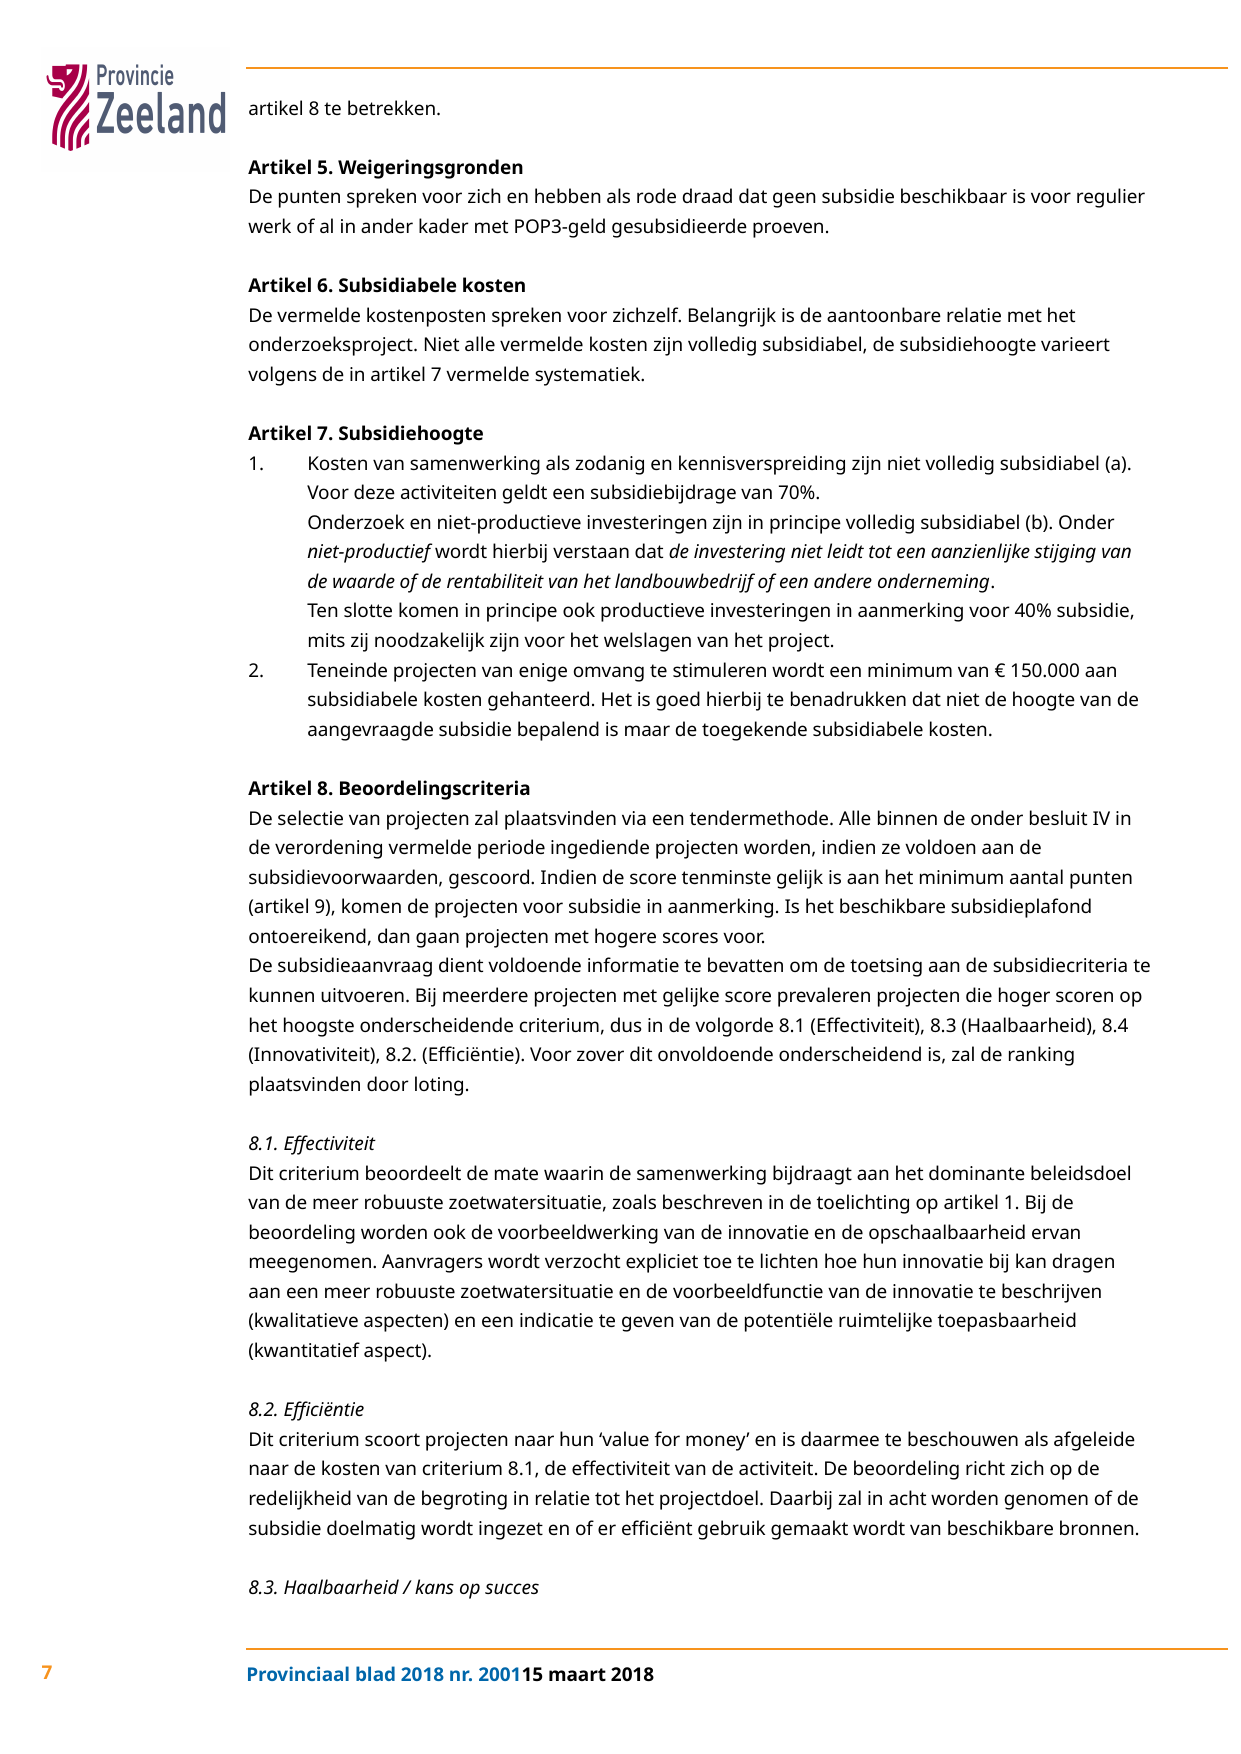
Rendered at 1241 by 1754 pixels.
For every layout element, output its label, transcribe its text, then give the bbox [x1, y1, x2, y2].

list Onderzoek en niet-productieve investeringen zijn in principe volledig subsidiabel (b). Onder niet-productief wordt hierbij verstaan dat de investering niet leidt tot een aanzienlijke stijging van de waarde of de rentabiliteit van het landbouwbedrijf of een andere onderneming. [248, 509, 1152, 594]
text Artikel 8. Beoordelingscriteria [248, 775, 1152, 801]
text De vermelde kostenposten spreken voor zichzelf. Belangrijk is de aantoonbare relatie met het onderzoeksproject. Niet alle vermelde kosten zijn volledig subsidiabel, de subsidiehoogte varieert volgens de in artikel 7 vermelde systematiek. [248, 302, 1152, 387]
text 8.1. Effectiviteit [248, 1130, 1152, 1156]
text 8.3. Haalbaarheid / kans op succes [248, 1574, 1152, 1600]
text De punten spreken voor zich en hebben als rode draad dat geen subsidie beschikbaar is voor regulier werk of al in ander kader met POP3-geld gesubsidieerde proeven. [248, 183, 1152, 239]
text De subsidieaanvraag dient voldoende informatie te bevatten om de toetsing aan de subsidiecriteria te kunnen uitvoeren. Bij meerdere projecten met gelijke score prevaleren projecten die hoger scoren op het hoogste onderscheidende criterium, dus in de volgorde 8.1 (Effectiviteit), 8.3 (Haalbaarheid), 8.4 (Innovativiteit), 8.2. (Efficiëntie). Voor zover dit onvoldoende onderscheidend is, zal de ranking plaatsvinden door loting. [248, 953, 1152, 1097]
text Artikel 6. Subsidiabele kosten [248, 272, 1152, 298]
list Kosten van samenwerking als zodanig en kennisverspreiding zijn niet volledig subsidiabel (a). Voor deze activiteiten geldt een subsidiebijdrage van 70%. [248, 450, 1152, 505]
list Teneinde projecten van enige omvang te stimuleren wordt een minimum van € 150.000 aan subsidiabele kosten gehanteerd. Het is goed hierbij te benadrukken dat niet de hoogte van de aangevraagde subsidie bepalend is maar de toegekende subsidiabele kosten. [248, 657, 1152, 742]
list Ten slotte komen in principe ook productieve investeringen in aanmerking voor 40% subsidie, mits zij noodzakelijk zijn voor het welslagen van het project. [248, 598, 1152, 653]
text Dit criterium scoort projecten naar hun ‘value for money’ en is daarmee te beschouwen als afgeleide naar de kosten van criterium 8.1, de effectiviteit van de activiteit. De beoordeling richt zich op de redelijkheid van de begroting in relatie tot het projectdoel. Daarbij zal in acht worden genomen of de subsidie doelmatig wordt ingezet en of er efficiënt gebruik gemaakt wordt van beschikbare bronnen. [248, 1426, 1152, 1541]
text Artikel 7. Subsidiehoogte [248, 420, 1152, 446]
text artikel 8 te betrekken. [248, 95, 1152, 121]
picture [41, 47, 231, 172]
text De selectie van projecten zal plaatsvinden via een tendermethode. Alle binnen de onder besluit IV in de verordening vermelde periode ingediende projecten worden, indien ze voldoen aan de subsidievoorwaarden, gescoord. Indien de score tenminste gelijk is aan het minimum aantal punten (artikel 9), komen de projecten voor subsidie in aanmerking. Is het beschikbare subsidieplafond ontoereikend, dan gaan projecten met hogere scores voor. [248, 805, 1152, 949]
text Artikel 5. Weigeringsgronden [248, 154, 1152, 180]
text Dit criterium beoordeelt de mate waarin de samenwerking bijdraagt aan het dominante beleidsdoel van de meer robuuste zoetwatersituatie, zoals beschreven in de toelichting op artikel 1. Bij de beoordeling worden ook de voorbeeldwerking van de innovatie en de opschaalbaarheid ervan meegenomen. Aanvragers wordt verzocht expliciet toe te lichten hoe hun innovatie bij kan dragen aan een meer robuuste zoetwatersituatie en de voorbeeldfunctie van de innovatie te beschrijven (kwalitatieve aspecten) en een indicatie te geven van de potentiële ruimtelijke toepasbaarheid (kwantitatief aspect). [248, 1160, 1152, 1363]
text 8.2. Efficiëntie [248, 1396, 1152, 1422]
